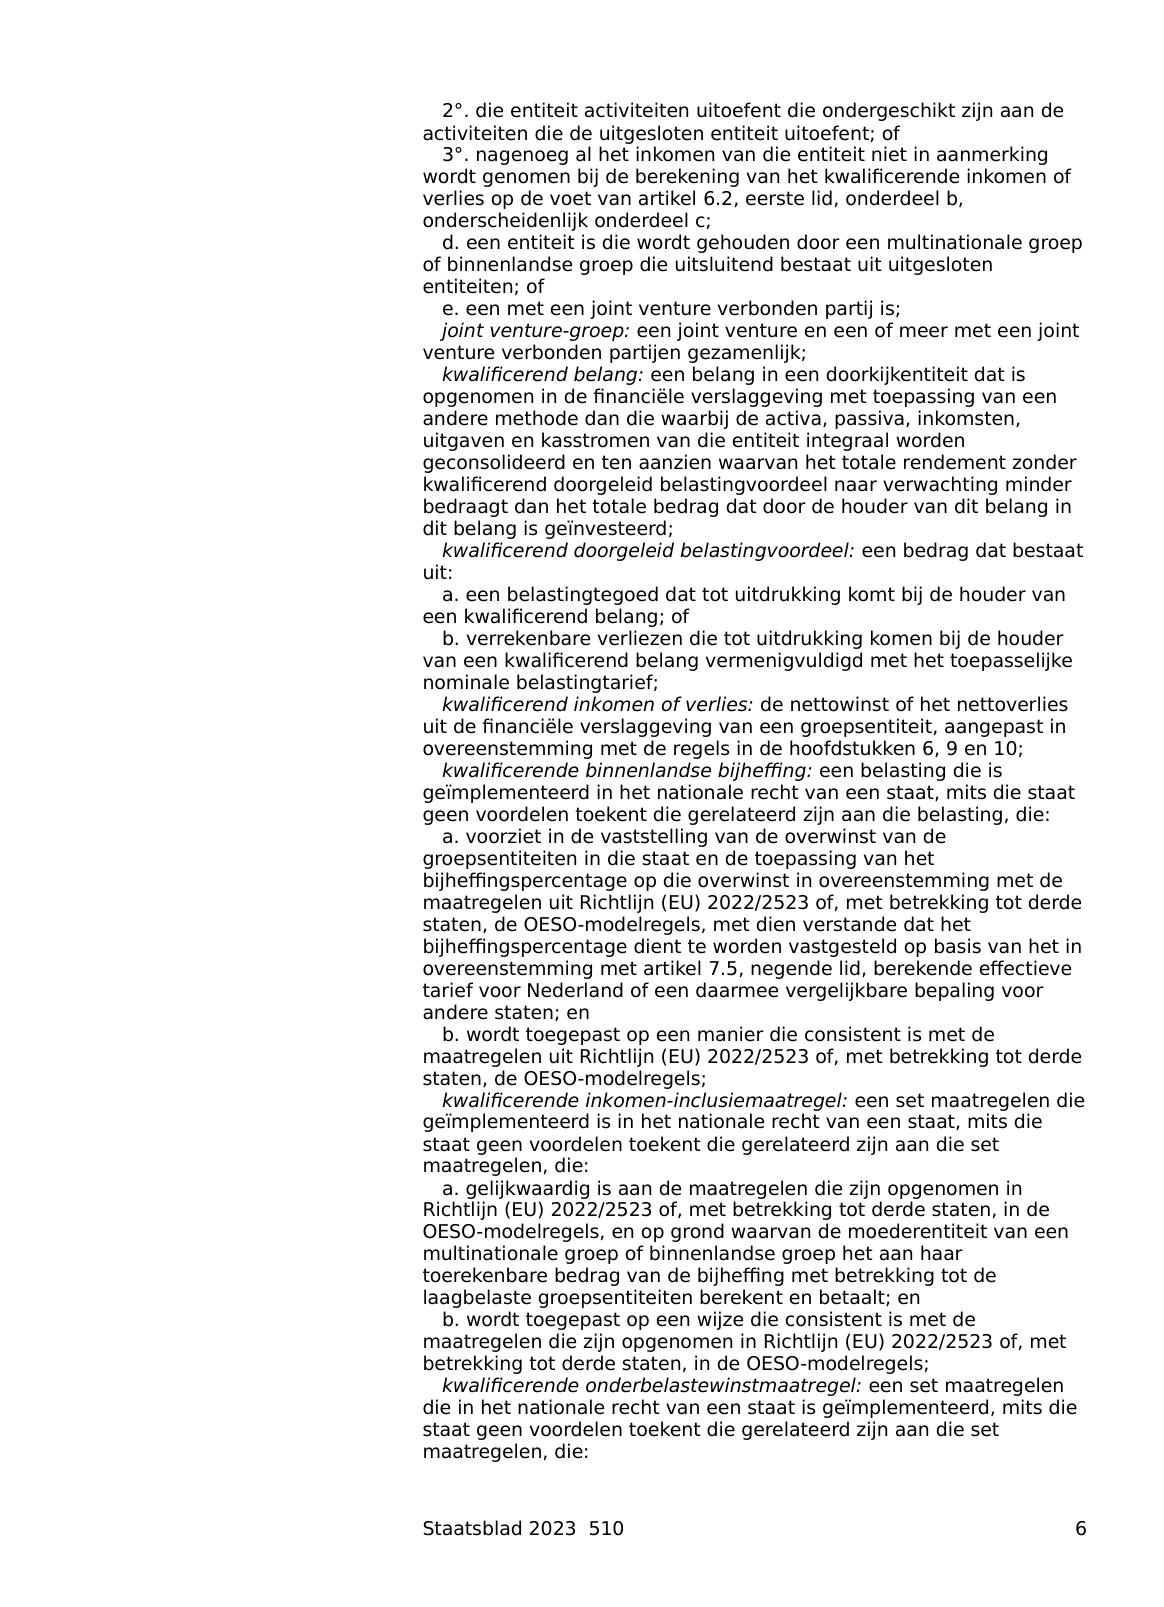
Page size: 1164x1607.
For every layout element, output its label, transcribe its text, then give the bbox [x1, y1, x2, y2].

text d. een entiteit is die wordt gehouden door een multinationale groep of binnenlandse groep die uitsluitend bestaat uit uitgesloten entiteiten; of [422, 232, 1087, 298]
text kwalificerend belang: een belang in een doorkijkentiteit dat is opgenomen in de financiële verslaggeving met toepassing van een andere methode dan die waarbij de activa, passiva, inkomsten, uitgaven en kasstromen van die entiteit integraal worden geconsolideerd en ten aanzien waarvan het totale rendement zonder kwalificerend doorgeleid belastingvoordeel naar verwachting minder bedraagt dan het totale bedrag dat door de houder van dit belang in dit belang is geïnvesteerd; [422, 364, 1087, 540]
text kwalificerend doorgeleid belastingvoordeel: een bedrag dat bestaat uit: [422, 540, 1087, 584]
text b. wordt toegepast op een manier die consistent is met de maatregelen uit Richtlijn (EU) 2022/2523 of, met betrekking tot derde staten, de OESO-modelregels; [422, 1023, 1087, 1089]
text kwalificerend inkomen of verlies: de nettowinst of het nettoverlies uit de financiële verslaggeving van een groepsentiteit, aangepast in overeenstemming met de regels in de hoofdstukken 6, 9 en 10; [422, 694, 1087, 760]
text 3°. nagenoeg al het inkomen van die entiteit niet in aanmerking wordt genomen bij de berekening van het kwalificerende inkomen of verlies op de voet van artikel 6.2, eerste lid, onderdeel b, onderscheidenlijk onderdeel c; [422, 144, 1087, 232]
text 2°. die entiteit activiteiten uitoefent die ondergeschikt zijn aan de activiteiten die de uitgesloten entiteit uitoefent; of [422, 100, 1087, 144]
text kwalificerende onderbelastewinstmaatregel: een set maatregelen die in het nationale recht van een staat is geïmplementeerd, mits die staat geen voordelen toekent die gerelateerd zijn aan die set maatregelen, die: [422, 1375, 1087, 1463]
text b. wordt toegepast op een wijze die consistent is met de maatregelen die zijn opgenomen in Richtlijn (EU) 2022/2523 of, met betrekking tot derde staten, in de OESO-modelregels; [422, 1309, 1087, 1375]
text joint venture-groep: een joint venture en een of meer met een joint venture verbonden partijen gezamenlijk; [422, 320, 1087, 364]
text a. voorziet in de vaststelling van de overwinst van de groepsentiteiten in die staat en de toepassing van het bijheffingspercentage op die overwinst in overeenstemming met de maatregelen uit Richtlijn (EU) 2022/2523 of, met betrekking tot derde staten, de OESO-modelregels, met dien verstande dat het bijheffingspercentage dient te worden vastgesteld op basis van het in overeenstemming met artikel 7.5, negende lid, berekende effectieve tarief voor Nederland of een daarmee vergelijkbare bepaling voor andere staten; en [422, 826, 1087, 1023]
text kwalificerende inkomen-inclusiemaatregel: een set maatregelen die geïmplementeerd is in het nationale recht van een staat, mits die staat geen voordelen toekent die gerelateerd zijn aan die set maatregelen, die: [422, 1089, 1087, 1177]
text a. gelijkwaardig is aan de maatregelen die zijn opgenomen in Richtlijn (EU) 2022/2523 of, met betrekking tot derde staten, in de OESO-modelregels, en op grond waarvan de moederentiteit van een multinationale groep of binnenlandse groep het aan haar toerekenbare bedrag van de bijheffing met betrekking tot de laagbelaste groepsentiteiten berekent en betaalt; en [422, 1177, 1087, 1309]
text a. een belastingtegoed dat tot uitdrukking komt bij de houder van een kwalificerend belang; of [422, 584, 1087, 628]
text e. een met een joint venture verbonden partij is; [422, 298, 1087, 320]
text b. verrekenbare verliezen die tot uitdrukking komen bij de houder van een kwalificerend belang vermenigvuldigd met het toepasselijke nominale belastingtarief; [422, 628, 1087, 694]
text kwalificerende binnenlandse bijheffing: een belasting die is geïmplementeerd in het nationale recht van een staat, mits die staat geen voordelen toekent die gerelateerd zijn aan die belasting, die: [422, 760, 1087, 826]
